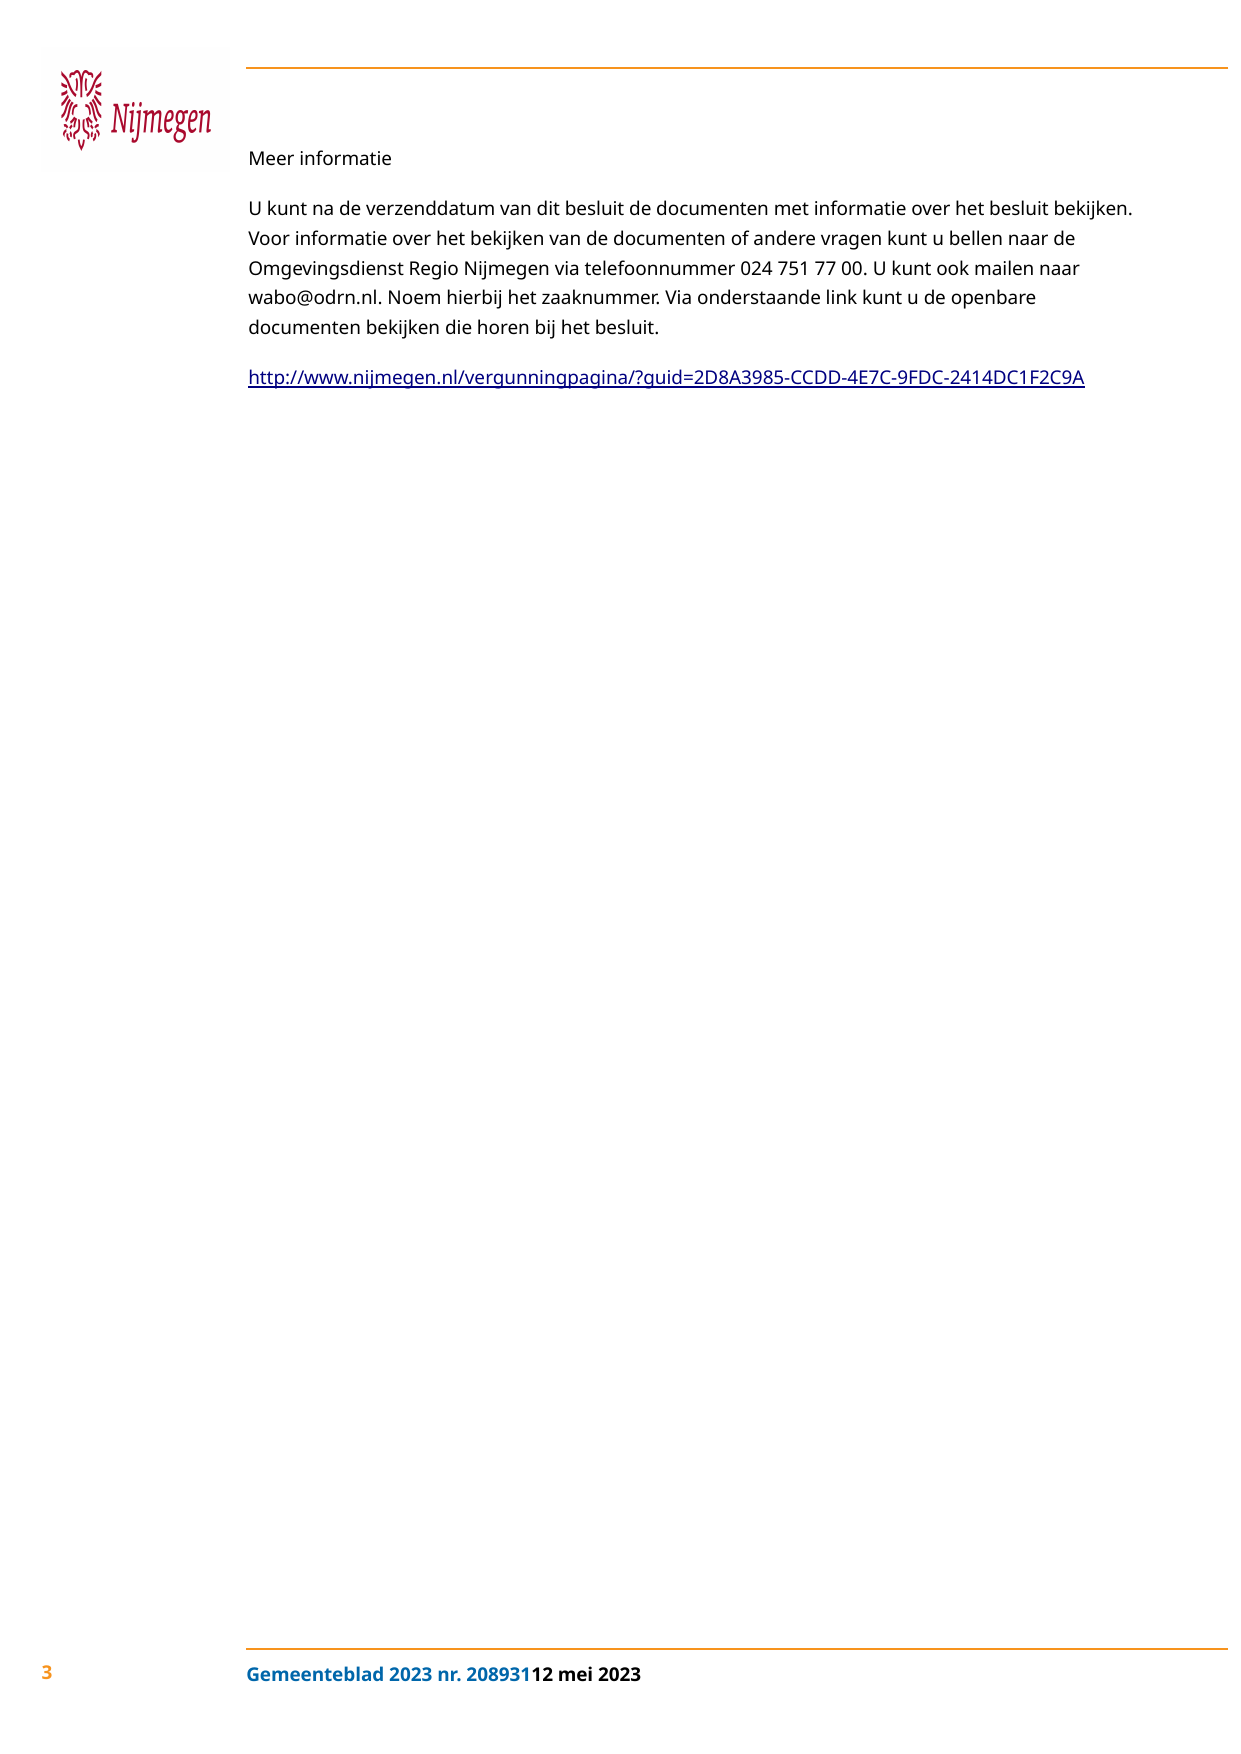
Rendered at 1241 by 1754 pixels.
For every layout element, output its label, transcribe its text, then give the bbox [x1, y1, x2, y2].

picture [41, 47, 231, 172]
text U kunt na de verzenddatum van dit besluit de documenten met informatie over het besluit bekijken. Voor informatie over het bekijken van de documenten of andere vragen kunt u bellen naar de Omgevingsdienst Regio Nijmegen via telefoonnummer 024 751 77 00. U kunt ook mailen naar wabo@odrn.nl. Noem hierbij het zaaknummer. Via onderstaande link kunt u de openbare documenten bekijken die horen bij het besluit. [248, 196, 1152, 340]
text http://www.nijmegen.nl/vergunningpagina/?guid=2D8A3985-CCDD-4E7C-9FDC-2414DC1F2C9A [248, 364, 1152, 390]
text Meer informatie [248, 145, 1152, 171]
